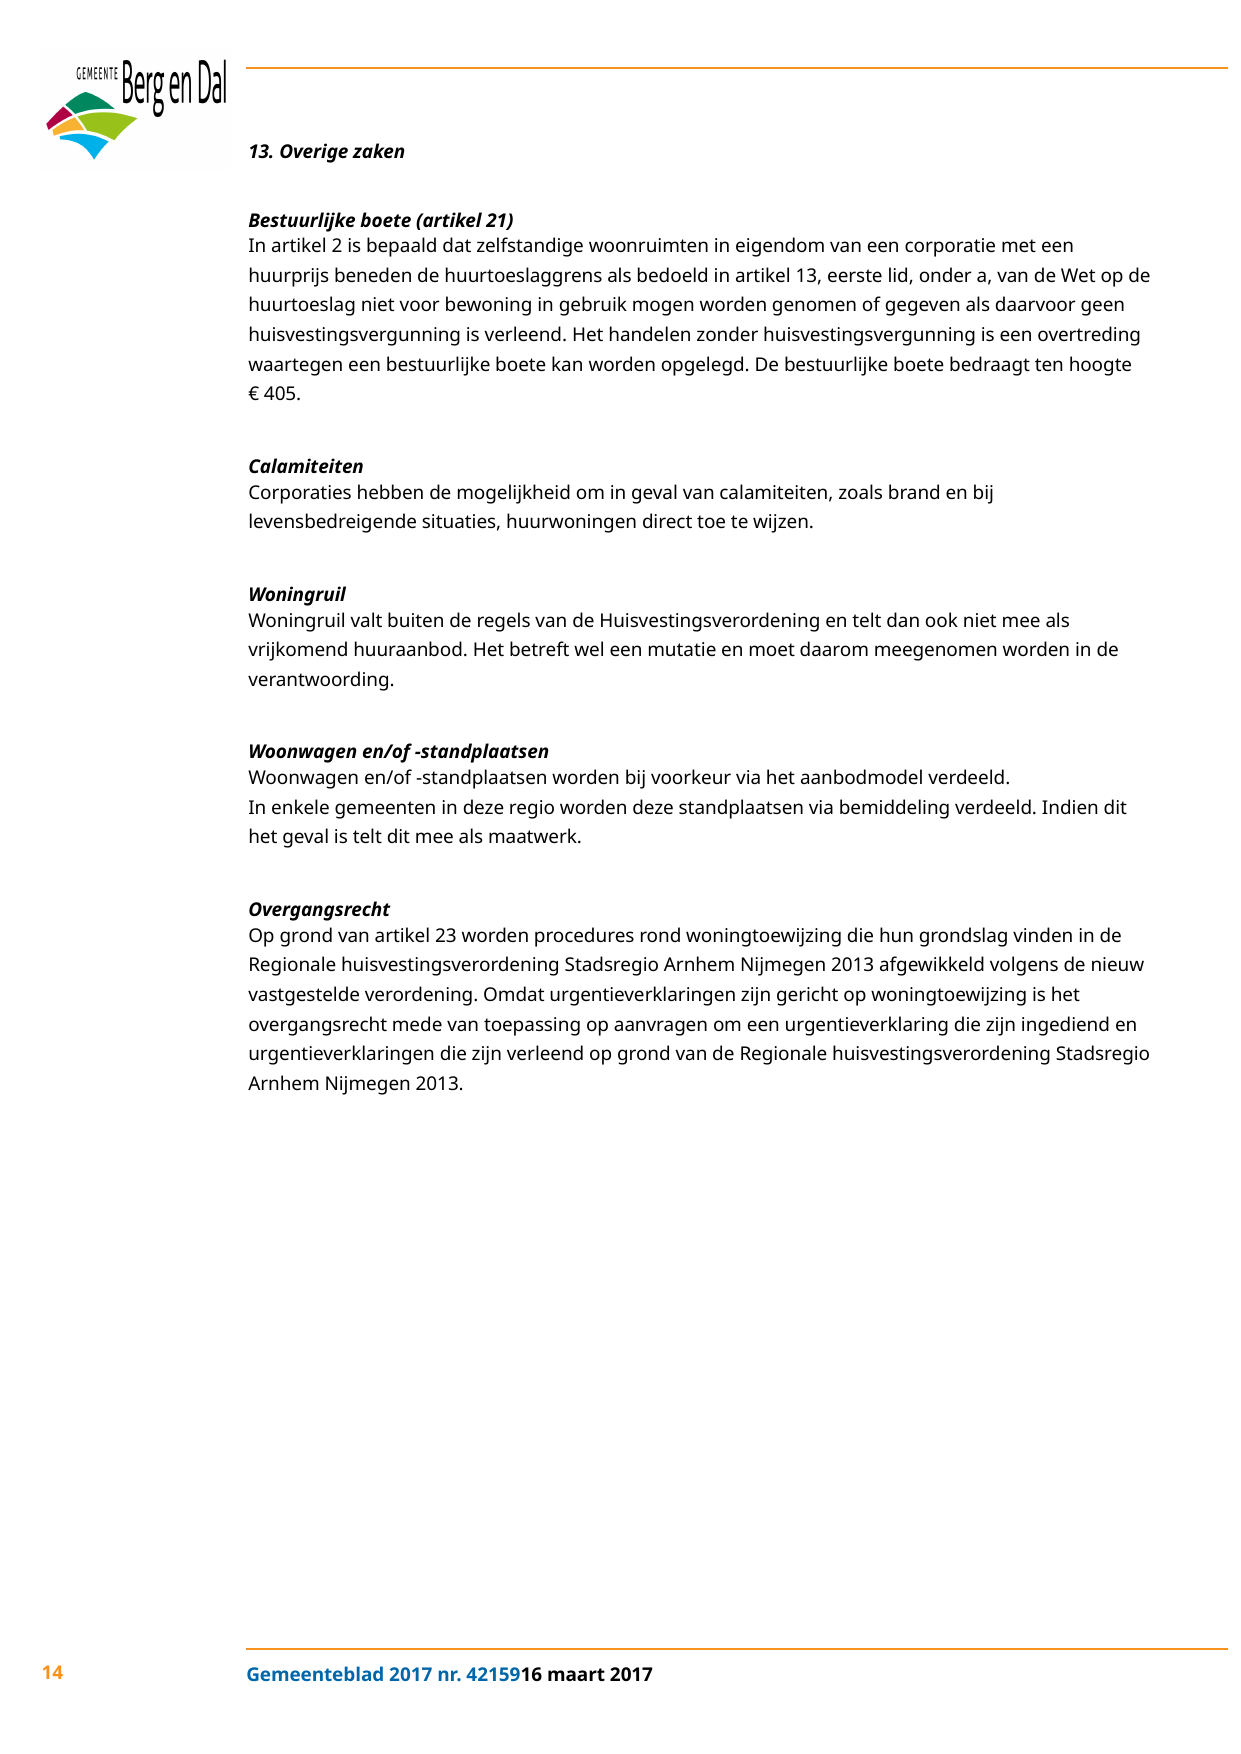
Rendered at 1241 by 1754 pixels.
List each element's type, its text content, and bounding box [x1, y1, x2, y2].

text Overgangsrecht [248, 896, 1152, 922]
text Woonwagen en/of -standplaatsen [248, 739, 1152, 764]
picture [41, 47, 231, 172]
text Corporaties hebben de mogelijkheid om in geval van calamiteiten, zoals brand en bij levensbedreigende situaties, huurwoningen direct toe te wijzen. [248, 479, 1152, 534]
text Woningruil valt buiten de regels van de Huisvestingsverordening en telt dan ook niet mee als vrijkomend huuraanbod. Het betreft wel een mutatie en moet daarom meegenomen worden in de verantwoording. [248, 607, 1152, 692]
text Woonwagen en/of -standplaatsen worden bij voorkeur via het aanbodmodel verdeeld. [248, 764, 1152, 790]
text Woningruil [248, 581, 1152, 607]
text In enkele gemeenten in deze regio worden deze standplaatsen via bemiddeling verdeeld. Indien dit het geval is telt dit mee als maatwerk. [248, 794, 1152, 849]
text Calamiteiten [248, 453, 1152, 479]
text Bestuurlijke boete (artikel 21) [248, 207, 1152, 232]
text In artikel 2 is bepaald dat zelfstandige woonruimten in eigendom van een corporatie met een huurprijs beneden de huurtoeslaggrens als bedoeld in artikel 13, eerste lid, onder a, van de Wet op de huurtoeslag niet voor bewoning in gebruik mogen worden genomen of gegeven als daarvoor geen huisvestingsvergunning is verleend. Het handelen zonder huisvestingsvergunning is een overtreding waartegen een bestuurlijke boete kan worden opgelegd. De bestuurlijke boete bedraagt ten hoogte € 405. [248, 232, 1152, 406]
text 13. Overige zaken [248, 138, 1152, 164]
text Op grond van artikel 23 worden procedures rond woningtoewijzing die hun grondslag vinden in de Regionale huisvestingsverordening Stadsregio Arnhem Nijmegen 2013 afgewikkeld volgens de nieuw vastgestelde verordening. Omdat urgentieverklaringen zijn gericht op woningtoewijzing is het overgangsrecht mede van toepassing op aanvragen om een urgentieverklaring die zijn ingediend en urgentieverklaringen die zijn verleend op grond van de Regionale huisvestingsverordening Stadsregio Arnhem Nijmegen 2013. [248, 922, 1152, 1096]
